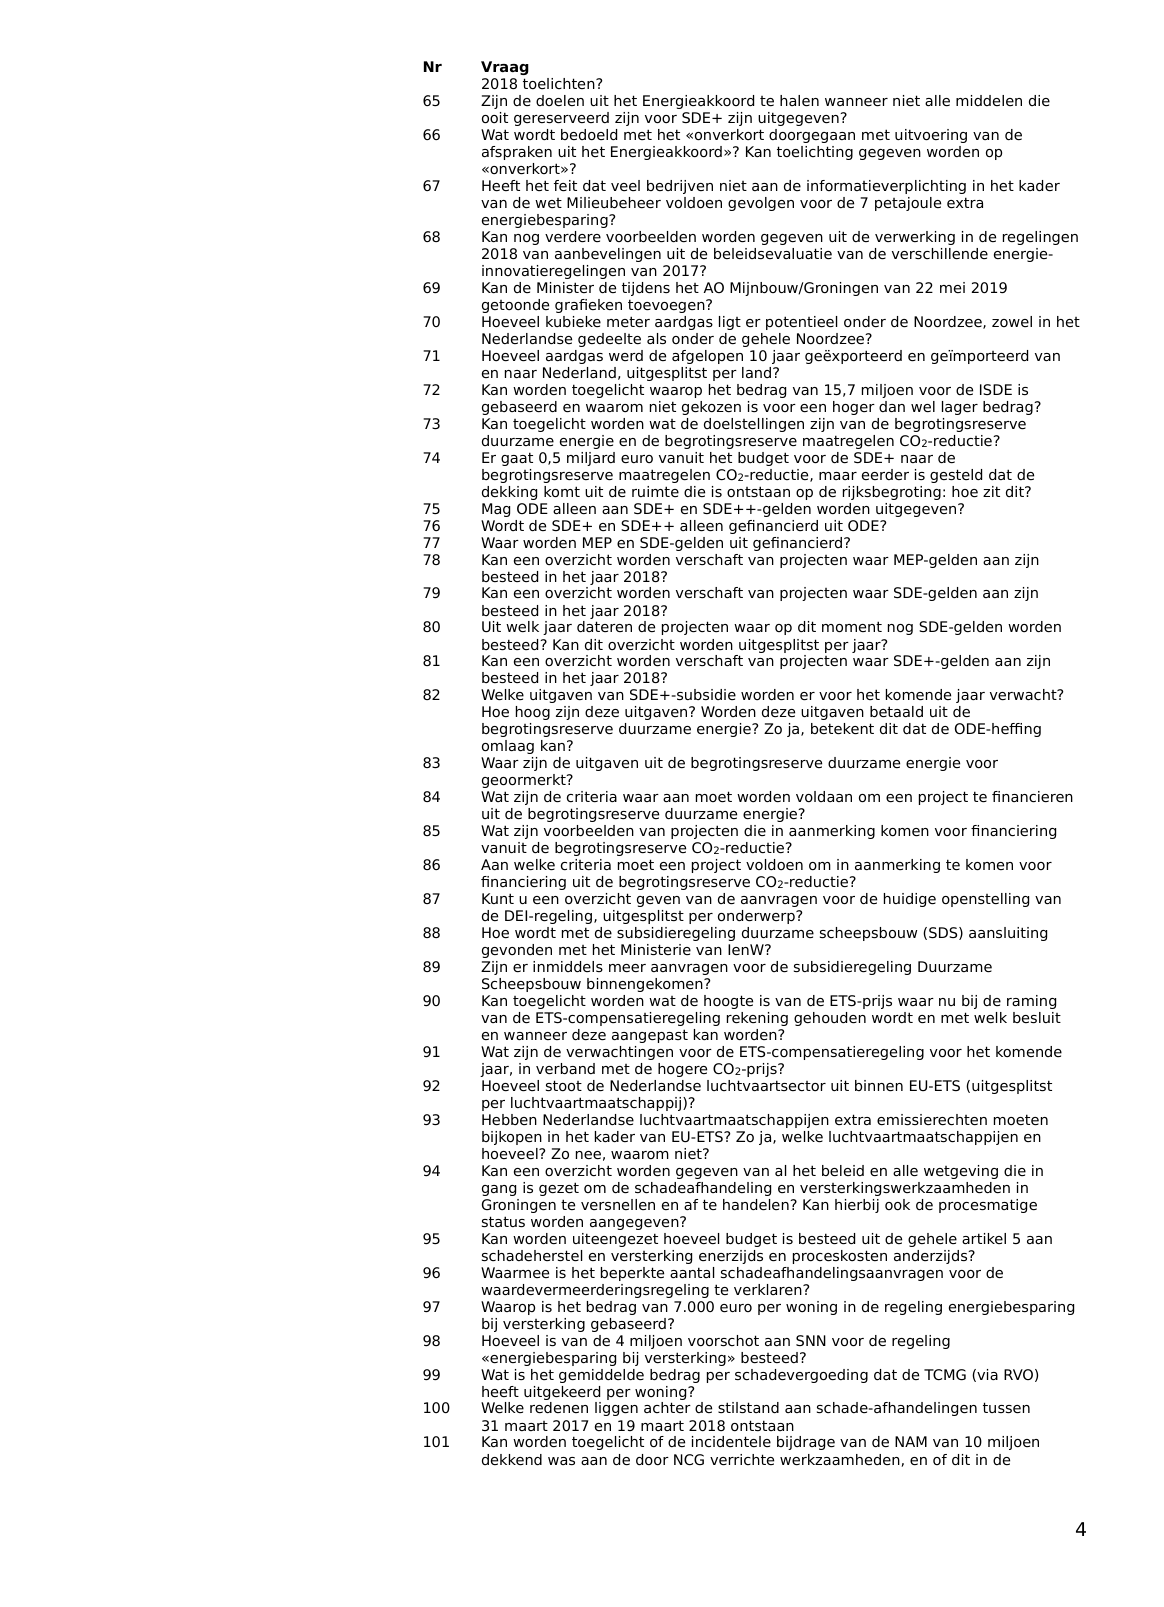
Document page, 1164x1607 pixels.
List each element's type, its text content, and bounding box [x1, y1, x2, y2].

table_cell 86 [422, 857, 475, 891]
table_cell 72 [422, 382, 475, 416]
table_cell 71 [422, 348, 475, 382]
table_cell 91 [422, 1044, 475, 1078]
table_header Nr [422, 59, 475, 76]
table_cell 78 [422, 551, 475, 585]
table_cell 77 [422, 535, 475, 551]
table_cell 93 [422, 1112, 475, 1163]
table_cell 88 [422, 925, 475, 959]
table_cell 2018 toelichten? [475, 76, 1087, 93]
table_cell Kan toegelicht worden wat de hoogte is van de ETS-prijs waar nu bij de raming van de ETS-compensatieregeling rekening gehouden wordt en met welk besluit en wanneer deze aangepast kan worden? [475, 993, 1087, 1044]
table_cell Wat is het gemiddelde bedrag per schadevergoeding dat de TCMG (via RVO) heeft uitgekeerd per woning? [475, 1366, 1087, 1400]
table_cell 76 [422, 518, 475, 534]
table_cell Aan welke criteria moet een project voldoen om in aanmerking te komen voor financiering uit de begrotingsreserve CO2-reductie? [475, 857, 1087, 891]
table_cell 90 [422, 993, 475, 1044]
table_cell 92 [422, 1078, 475, 1112]
table_cell Uit welk jaar dateren de projecten waar op dit moment nog SDE-gelden worden besteed? Kan dit overzicht worden uitgesplitst per jaar? [475, 619, 1087, 653]
table_cell Hebben Nederlandse luchtvaartmaatschappijen extra emissierechten moeten bijkopen in het kader van EU-ETS? Zo ja, welke luchtvaartmaatschappijen en hoeveel? Zo nee, waarom niet? [475, 1112, 1087, 1163]
table_cell 96 [422, 1265, 475, 1298]
table_cell 75 [422, 501, 475, 517]
table_cell Mag ODE alleen aan SDE+ en SDE++-gelden worden uitgegeven? [475, 501, 1087, 517]
table_cell Kan een overzicht worden gegeven van al het beleid en alle wetgeving die in gang is gezet om de schadeafhandeling en versterkingswerkzaamheden in Groningen te versnellen en af te handelen? Kan hierbij ook de procesmatige status worden aangegeven? [475, 1163, 1087, 1231]
table_cell Wat zijn de verwachtingen voor de ETS-compensatieregeling voor het komende jaar, in verband met de hogere CO2-prijs? [475, 1044, 1087, 1078]
table_cell 84 [422, 789, 475, 823]
table_cell 94 [422, 1163, 475, 1231]
table_cell 67 [422, 178, 475, 229]
table_cell 68 [422, 229, 475, 280]
table_cell Heeft het feit dat veel bedrijven niet aan de informatieverplichting in het kader van de wet Milieubeheer voldoen gevolgen voor de 7 petajoule extra energiebesparing? [475, 178, 1087, 229]
table_cell Kan de Minister de tijdens het AO Mijnbouw/Groningen van 22 mei 2019 getoonde grafieken toevoegen? [475, 280, 1087, 314]
table_cell 85 [422, 823, 475, 857]
table_cell Welke uitgaven van SDE+-subsidie worden er voor het komende jaar verwacht? Hoe hoog zijn deze uitgaven? Worden deze uitgaven betaald uit de begrotingsreserve duurzame energie? Zo ja, betekent dit dat de ODE-heffing omlaag kan? [475, 687, 1087, 755]
table_cell 99 [422, 1366, 475, 1400]
table_cell Waar zijn de uitgaven uit de begrotingsreserve duurzame energie voor geoormerkt? [475, 755, 1087, 789]
table_cell Er gaat 0,5 miljard euro vanuit het budget voor de SDE+ naar de begrotingsreserve maatregelen CO2-reductie, maar eerder is gesteld dat de dekking komt uit de ruimte die is ontstaan op de rijksbegroting: hoe zit dit? [475, 450, 1087, 501]
table_cell 73 [422, 416, 475, 449]
table_cell Zijn de doelen uit het Energieakkoord te halen wanneer niet alle middelen die ooit gereserveerd zijn voor SDE+ zijn uitgegeven? [475, 93, 1087, 127]
table_cell 101 [422, 1434, 475, 1468]
table_cell Kan worden toegelicht waarop het bedrag van 15,7 miljoen voor de ISDE is gebaseerd en waarom niet gekozen is voor een hoger dan wel lager bedrag? [475, 382, 1087, 416]
table_cell Waar worden MEP en SDE-gelden uit gefinancierd? [475, 535, 1087, 551]
table_cell 95 [422, 1231, 475, 1264]
table_cell Hoeveel is van de 4 miljoen voorschot aan SNN voor de regeling «energiebesparing bij versterking» besteed? [475, 1333, 1087, 1366]
table_cell 89 [422, 959, 475, 993]
table_cell 66 [422, 127, 475, 178]
table_cell Hoeveel aardgas werd de afgelopen 10 jaar geëxporteerd en geïmporteerd van en naar Nederland, uitgesplitst per land? [475, 348, 1087, 382]
table_cell 82 [422, 687, 475, 755]
table_cell Kan een overzicht worden verschaft van projecten waar MEP-gelden aan zijn besteed in het jaar 2018? [475, 551, 1087, 585]
table_header Vraag [475, 59, 1087, 76]
table_cell 87 [422, 891, 475, 925]
table_cell Kan een overzicht worden verschaft van projecten waar SDE+-gelden aan zijn besteed in het jaar 2018? [475, 653, 1087, 687]
table_cell Waarmee is het beperkte aantal schadeafhandelingsaanvragen voor de waardevermeerderingsregeling te verklaren? [475, 1265, 1087, 1298]
table_cell Hoeveel stoot de Nederlandse luchtvaartsector uit binnen EU-ETS (uitgesplitst per luchtvaartmaatschappij)? [475, 1078, 1087, 1112]
table_cell Waarop is het bedrag van 7.000 euro per woning in de regeling energiebesparing bij versterking gebaseerd? [475, 1299, 1087, 1332]
table_cell 69 [422, 280, 475, 314]
table_cell Hoeveel kubieke meter aardgas ligt er potentieel onder de Noordzee, zowel in het Nederlandse gedeelte als onder de gehele Noordzee? [475, 314, 1087, 348]
table_cell Wordt de SDE+ en SDE++ alleen gefinancierd uit ODE? [475, 518, 1087, 534]
table_cell 74 [422, 450, 475, 501]
table_cell Zijn er inmiddels meer aanvragen voor de subsidieregeling Duurzame Scheepsbouw binnengekomen? [475, 959, 1087, 993]
table_cell Kan een overzicht worden verschaft van projecten waar SDE-gelden aan zijn besteed in het jaar 2018? [475, 585, 1087, 619]
table_cell Welke redenen liggen achter de stilstand aan schade-afhandelingen tussen 31 maart 2017 en 19 maart 2018 ontstaan [475, 1400, 1087, 1434]
table_cell [422, 76, 475, 93]
table_cell Wat zijn voorbeelden van projecten die in aanmerking komen voor financiering vanuit de begrotingsreserve CO2-reductie? [475, 823, 1087, 857]
table_cell Kunt u een overzicht geven van de aanvragen voor de huidige openstelling van de DEI-regeling, uitgesplitst per onderwerp? [475, 891, 1087, 925]
table_cell 100 [422, 1400, 475, 1434]
table_cell 98 [422, 1333, 475, 1366]
table_cell 81 [422, 653, 475, 687]
table_cell Kan worden uiteengezet hoeveel budget is besteed uit de gehele artikel 5 aan schadeherstel en versterking enerzijds en proceskosten anderzijds? [475, 1231, 1087, 1264]
table_cell Wat wordt bedoeld met het «onverkort doorgegaan met uitvoering van de afspraken uit het Energieakkoord»? Kan toelichting gegeven worden op «onverkort»? [475, 127, 1087, 178]
table_cell 97 [422, 1299, 475, 1332]
table_cell Kan toegelicht worden wat de doelstellingen zijn van de begrotingsreserve duurzame energie en de begrotingsreserve maatregelen CO2-reductie? [475, 416, 1087, 449]
table_cell Hoe wordt met de subsidieregeling duurzame scheepsbouw (SDS) aansluiting gevonden met het Ministerie van IenW? [475, 925, 1087, 959]
table_cell Wat zijn de criteria waar aan moet worden voldaan om een project te financieren uit de begrotingsreserve duurzame energie? [475, 789, 1087, 823]
table_cell 80 [422, 619, 475, 653]
table_cell Kan nog verdere voorbeelden worden gegeven uit de verwerking in de regelingen 2018 van aanbevelingen uit de beleidsevaluatie van de verschillende energie-innovatieregelingen van 2017? [475, 229, 1087, 280]
table_cell 70 [422, 314, 475, 348]
table_cell 83 [422, 755, 475, 789]
table_cell Kan worden toegelicht of de incidentele bijdrage van de NAM van 10 miljoen dekkend was aan de door NCG verrichte werkzaamheden, en of dit in de [475, 1434, 1087, 1468]
table_cell 79 [422, 585, 475, 619]
table_cell 65 [422, 93, 475, 127]
